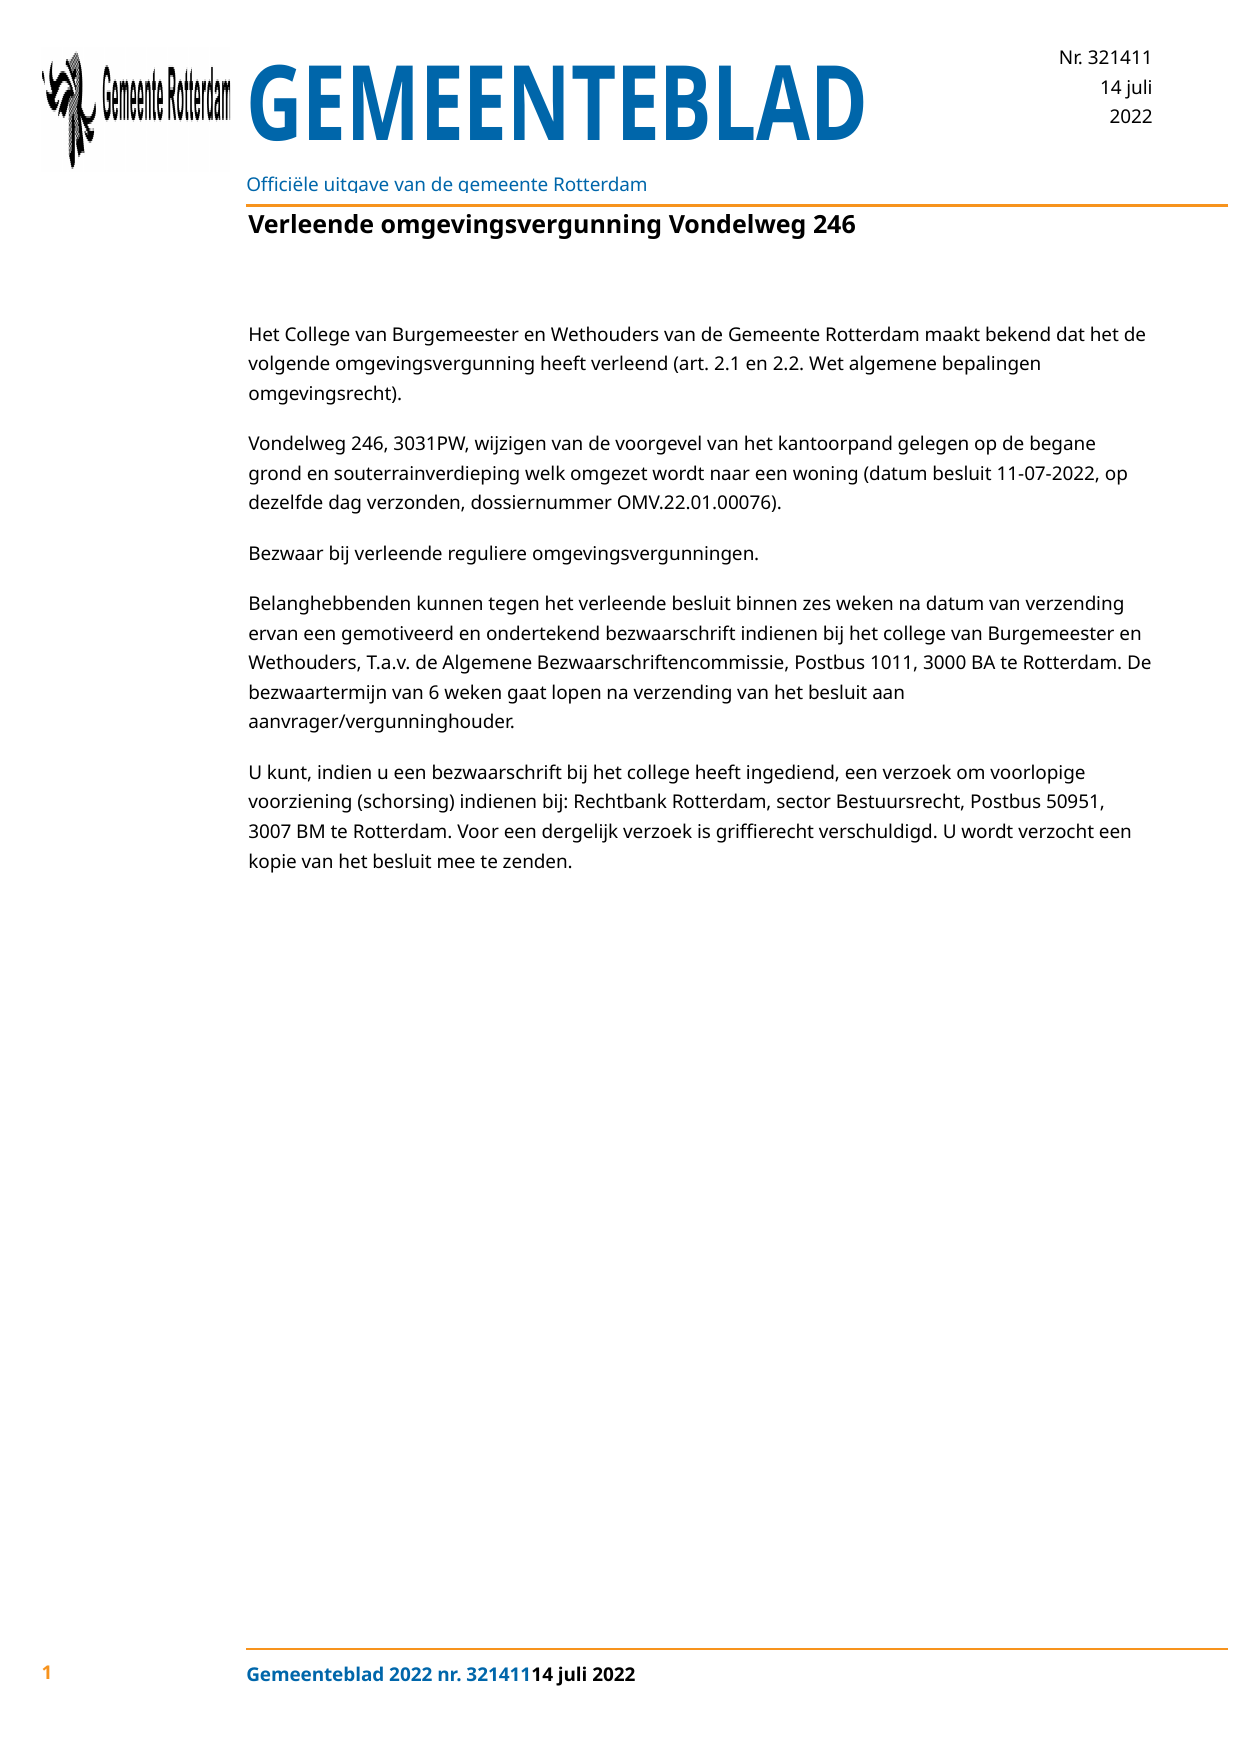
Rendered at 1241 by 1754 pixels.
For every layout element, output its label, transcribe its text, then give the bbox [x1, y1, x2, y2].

text Verleende omgevingsvergunning Vondelweg 246 [248, 207, 1152, 241]
text Belanghebbenden kunnen tegen het verleende besluit binnen zes weken na datum van verzending ervan een gemotiveerd en ondertekend bezwaarschrift indienen bij het college van Burgemeester en Wethouders, T.a.v. de Algemene Bezwaarschriftencommissie, Postbus 1011, 3000 BA te Rotterdam. De bezwaartermijn van 6 weken gaat lopen na verzending van het besluit aan aanvrager/vergunninghouder. [248, 590, 1152, 734]
text Vondelweg 246, 3031PW, wijzigen van de voorgevel van het kantoorpand gelegen op de begane grond en souterrainverdieping welk omgezet wordt naar een woning (datum besluit 11-07-2022, op dezelfde dag verzonden, dossiernummer OMV.22.01.00076). [248, 430, 1152, 515]
text Bezwaar bij verleende reguliere omgevingsvergunningen. [248, 540, 1152, 566]
picture [41, 47, 231, 172]
text Het College van Burgemeester en Wethouders van de Gemeente Rotterdam maakt bekend dat het de volgende omgevingsvergunning heeft verleend (art. 2.1 en 2.2. Wet algemene bepalingen omgevingsrecht). [248, 321, 1152, 406]
text U kunt, indien u een bezwaarschrift bij het college heeft ingediend, een verzoek om voorlopige voorziening (schorsing) indienen bij: Rechtbank Rotterdam, sector Bestuursrecht, Postbus 50951, 3007 BM te Rotterdam. Voor een dergelijk verzoek is griffierecht verschuldigd. U wordt verzocht een kopie van het besluit mee te zenden. [248, 759, 1152, 873]
